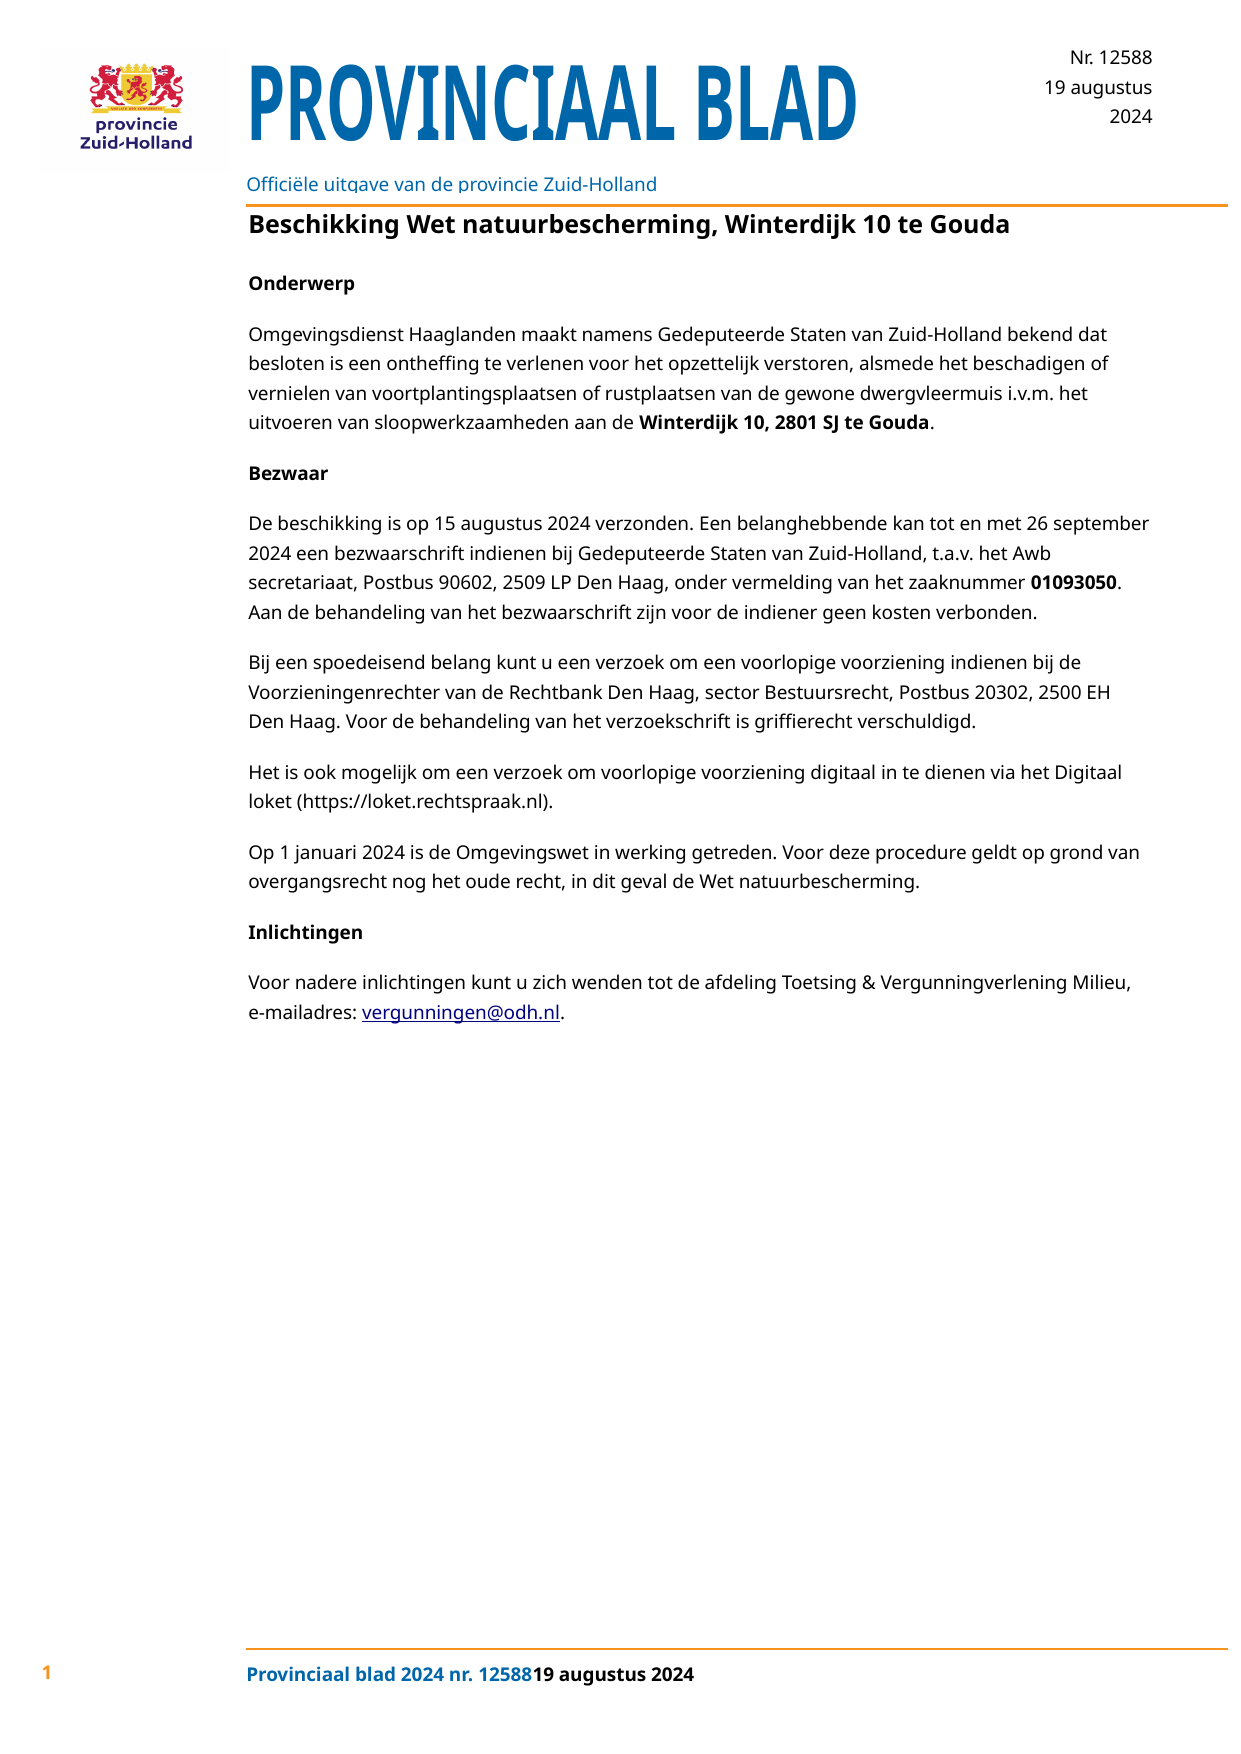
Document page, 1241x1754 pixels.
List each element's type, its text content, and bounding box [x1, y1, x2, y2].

text Op 1 januari 2024 is de Omgevingswet in werking getreden. Voor deze procedure geldt op grond van overgangsrecht nog het oude recht, in dit geval de Wet natuurbescherming. [248, 839, 1152, 894]
text Voor nadere inlichtingen kunt u zich wenden tot de afdeling Toetsing & Vergunningverlening Milieu, e-mailadres: vergunningen@odh.nl. [248, 969, 1152, 1025]
text Bezwaar [248, 460, 1152, 486]
text Onderwerp [248, 270, 1152, 296]
text Inlichtingen [248, 919, 1152, 945]
text Omgevingsdienst Haaglanden maakt namens Gedeputeerde Staten van Zuid-Holland bekend dat besloten is een ontheffing te verlenen voor het opzettelijk verstoren, alsmede het beschadigen of vernielen van voortplantingsplaatsen of rustplaatsen van de gewone dwergvleermuis i.v.m. het uitvoeren van sloopwerkzaamheden aan de Winterdijk 10, 2801 SJ te Gouda. [248, 321, 1152, 435]
text Bij een spoedeisend belang kunt u een verzoek om een voorlopige voorziening indienen bij de Voorzieningenrechter van de Rechtbank Den Haag, sector Bestuursrecht, Postbus 20302, 2500 EH Den Haag. Voor de behandeling van het verzoekschrift is griffierecht verschuldigd. [248, 649, 1152, 734]
text Het is ook mogelijk om een verzoek om voorlopige voorziening digitaal in te dienen via het Digitaal loket (https://loket.rechtspraak.nl). [248, 759, 1152, 814]
text De beschikking is op 15 augustus 2024 verzonden. Een belanghebbende kan tot en met 26 september 2024 een bezwaarschrift indienen bij Gedeputeerde Staten van Zuid-Holland, t.a.v. het Awb secretariaat, Postbus 90602, 2509 LP Den Haag, onder vermelding van het zaaknummer 01093050. Aan de behandeling van het bezwaarschrift zijn voor de indiener geen kosten verbonden. [248, 510, 1152, 625]
picture [41, 47, 231, 172]
text Beschikking Wet natuurbescherming, Winterdijk 10 te Gouda [248, 207, 1152, 241]
